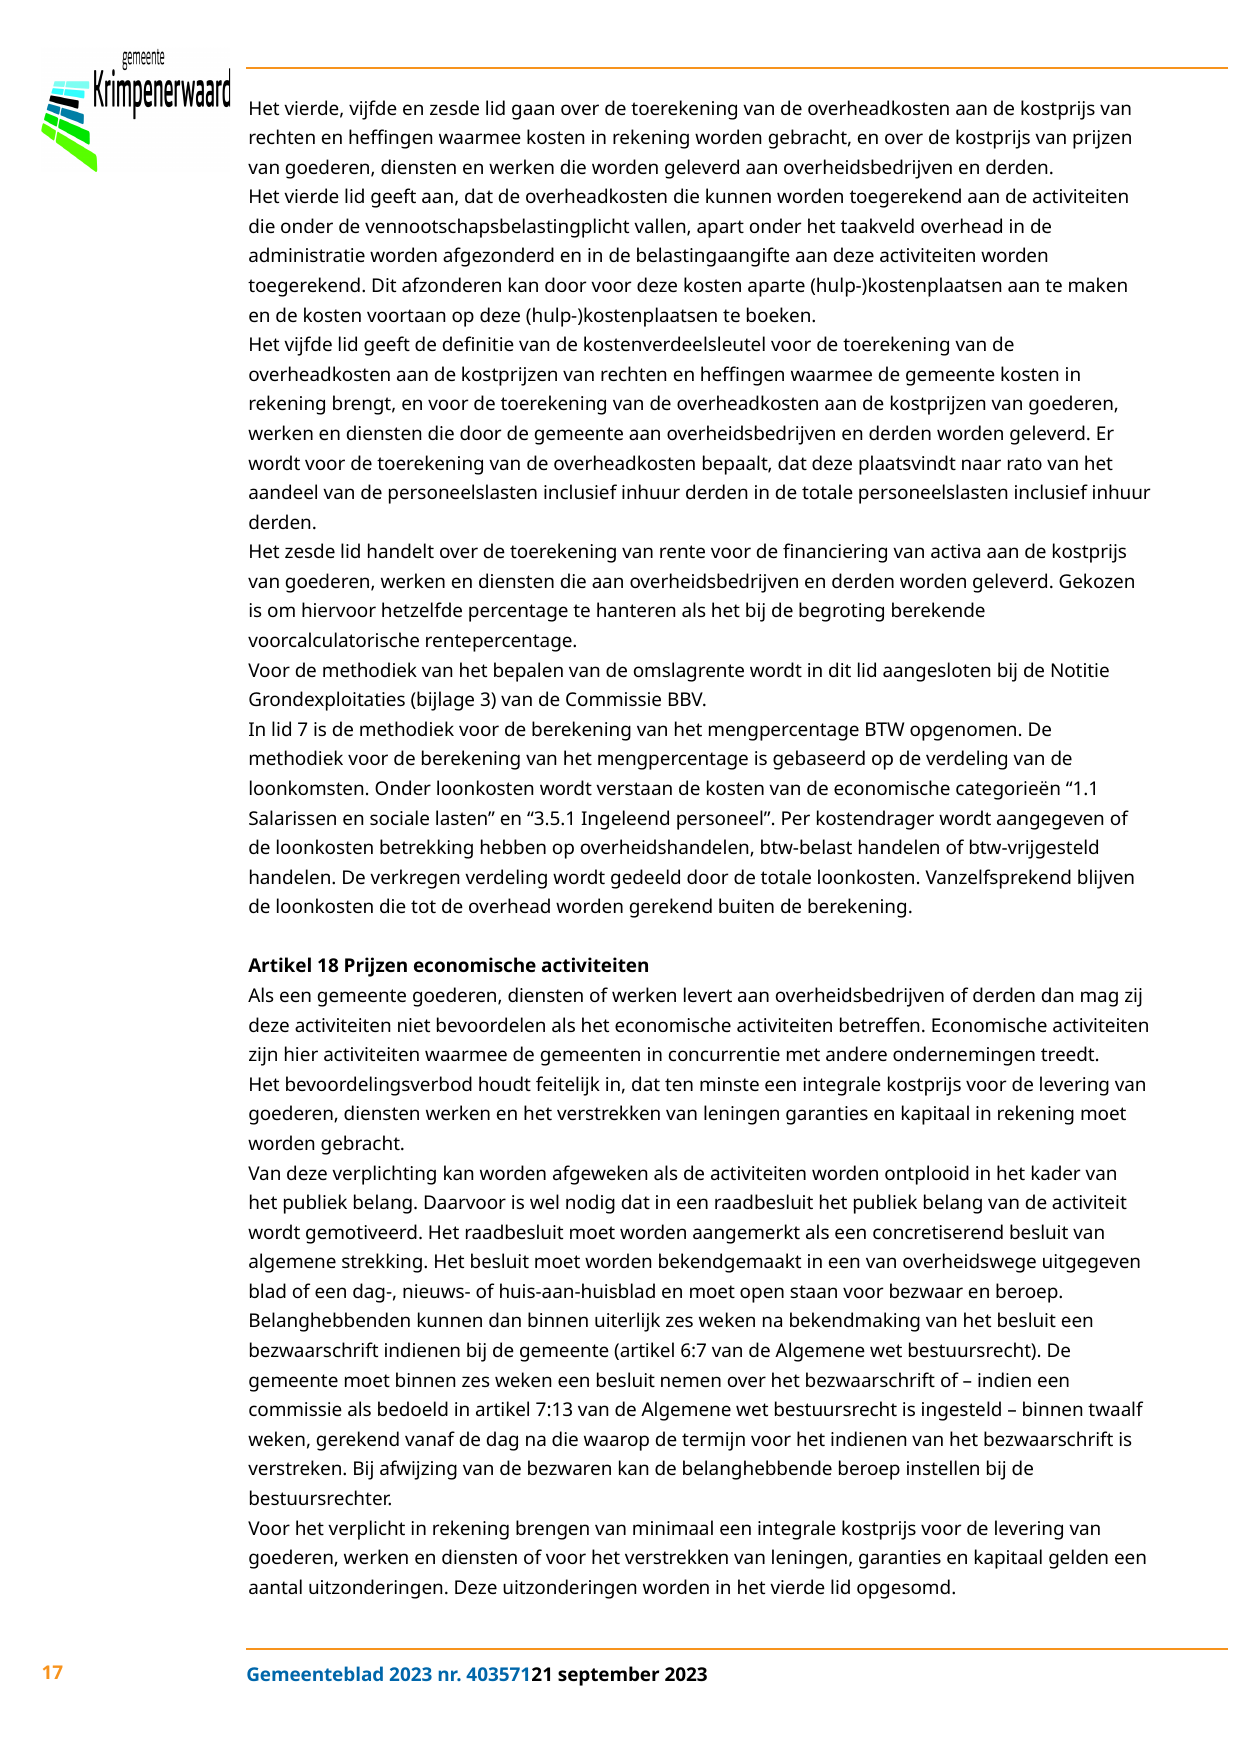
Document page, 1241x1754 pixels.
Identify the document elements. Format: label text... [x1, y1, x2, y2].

text Voor het verplicht in rekening brengen van minimaal een integrale kostprijs voor de levering van goederen, werken en diensten of voor het verstrekken van leningen, garanties en kapitaal gelden een aantal uitzonderingen. Deze uitzonderingen worden in het vierde lid opgesomd. [248, 1515, 1152, 1600]
text Het bevoordelingsverbod houdt feitelijk in, dat ten minste een integrale kostprijs voor de levering van goederen, diensten werken en het verstrekken van leningen garanties en kapitaal in rekening moet worden gebracht. [248, 1071, 1152, 1156]
text Het vierde lid geeft aan, dat de overheadkosten die kunnen worden toegerekend aan de activiteiten die onder de vennootschapsbelastingplicht vallen, apart onder het taakveld overhead in de administratie worden afgezonderd en in de belastingaangifte aan deze activiteiten worden toegerekend. Dit afzonderen kan door voor deze kosten aparte (hulp-)kostenplaatsen aan te maken en de kosten voortaan op deze (hulp-)kostenplaatsen te boeken. [248, 183, 1152, 328]
text Voor de methodiek van het bepalen van de omslagrente wordt in dit lid aangesloten bij de Notitie Grondexploitaties (bijlage 3) van de Commissie BBV. [248, 657, 1152, 712]
picture [41, 47, 231, 172]
text Het vierde, vijfde en zesde lid gaan over de toerekening van de overheadkosten aan de kostprijs van rechten en heffingen waarmee kosten in rekening worden gebracht, en over de kostprijs van prijzen van goederen, diensten en werken die worden geleverd aan overheidsbedrijven en derden. [248, 95, 1152, 180]
text Artikel 18 Prijzen economische activiteiten [248, 953, 1152, 978]
text Het vijfde lid geeft de definitie van de kostenverdeelsleutel voor de toerekening van de overheadkosten aan de kostprijzen van rechten en heffingen waarmee de gemeente kosten in rekening brengt, en voor de toerekening van de overheadkosten aan de kostprijzen van goederen, werken en diensten die door de gemeente aan overheidsbedrijven en derden worden geleverd. Er wordt voor de toerekening van de overheadkosten bepaalt, dat deze plaatsvindt naar rato van het aandeel van de personeelslasten inclusief inhuur derden in de totale personeelslasten inclusief inhuur derden. [248, 331, 1152, 535]
text In lid 7 is de methodiek voor de berekening van het mengpercentage BTW opgenomen. De methodiek voor de berekening van het mengpercentage is gebaseerd op de verdeling van de loonkomsten. Onder loonkosten wordt verstaan de kosten van de economische categorieën “1.1 Salarissen en sociale lasten” en “3.5.1 Ingeleend personeel”. Per kostendrager wordt aangegeven of de loonkosten betrekking hebben op overheidshandelen, btw-belast handelen of btw-vrijgesteld handelen. De verkregen verdeling wordt gedeeld door de totale loonkosten. Vanzelfsprekend blijven de loonkosten die tot de overhead worden gerekend buiten de berekening. [248, 716, 1152, 919]
text Als een gemeente goederen, diensten of werken levert aan overheidsbedrijven of derden dan mag zij deze activiteiten niet bevoordelen als het economische activiteiten betreffen. Economische activiteiten zijn hier activiteiten waarmee de gemeenten in concurrentie met andere ondernemingen treedt. [248, 982, 1152, 1067]
text Van deze verplichting kan worden afgeweken als de activiteiten worden ontplooid in het kader van het publiek belang. Daarvoor is wel nodig dat in een raadbesluit het publiek belang van de activiteit wordt gemotiveerd. Het raadbesluit moet worden aangemerkt als een concretiserend besluit van algemene strekking. Het besluit moet worden bekendgemaakt in een van overheidswege uitgegeven blad of een dag-, nieuws- of huis-aan-huisblad en moet open staan voor bezwaar en beroep. Belanghebbenden kunnen dan binnen uiterlijk zes weken na bekendmaking van het besluit een bezwaarschrift indienen bij de gemeente (artikel 6:7 van de Algemene wet bestuursrecht). De gemeente moet binnen zes weken een besluit nemen over het bezwaarschrift of – indien een commissie als bedoeld in artikel 7:13 van de Algemene wet bestuursrecht is ingesteld – binnen twaalf weken, gerekend vanaf de dag na die waarop de termijn voor het indienen van het bezwaarschrift is verstreken. Bij afwijzing van de bezwaren kan de belanghebbende beroep instellen bij de bestuursrechter. [248, 1160, 1152, 1511]
text Het zesde lid handelt over de toerekening van rente voor de financiering van activa aan de kostprijs van goederen, werken en diensten die aan overheidsbedrijven en derden worden geleverd. Gekozen is om hiervoor hetzelfde percentage te hanteren als het bij de begroting berekende voorcalculatorische rentepercentage. [248, 538, 1152, 653]
